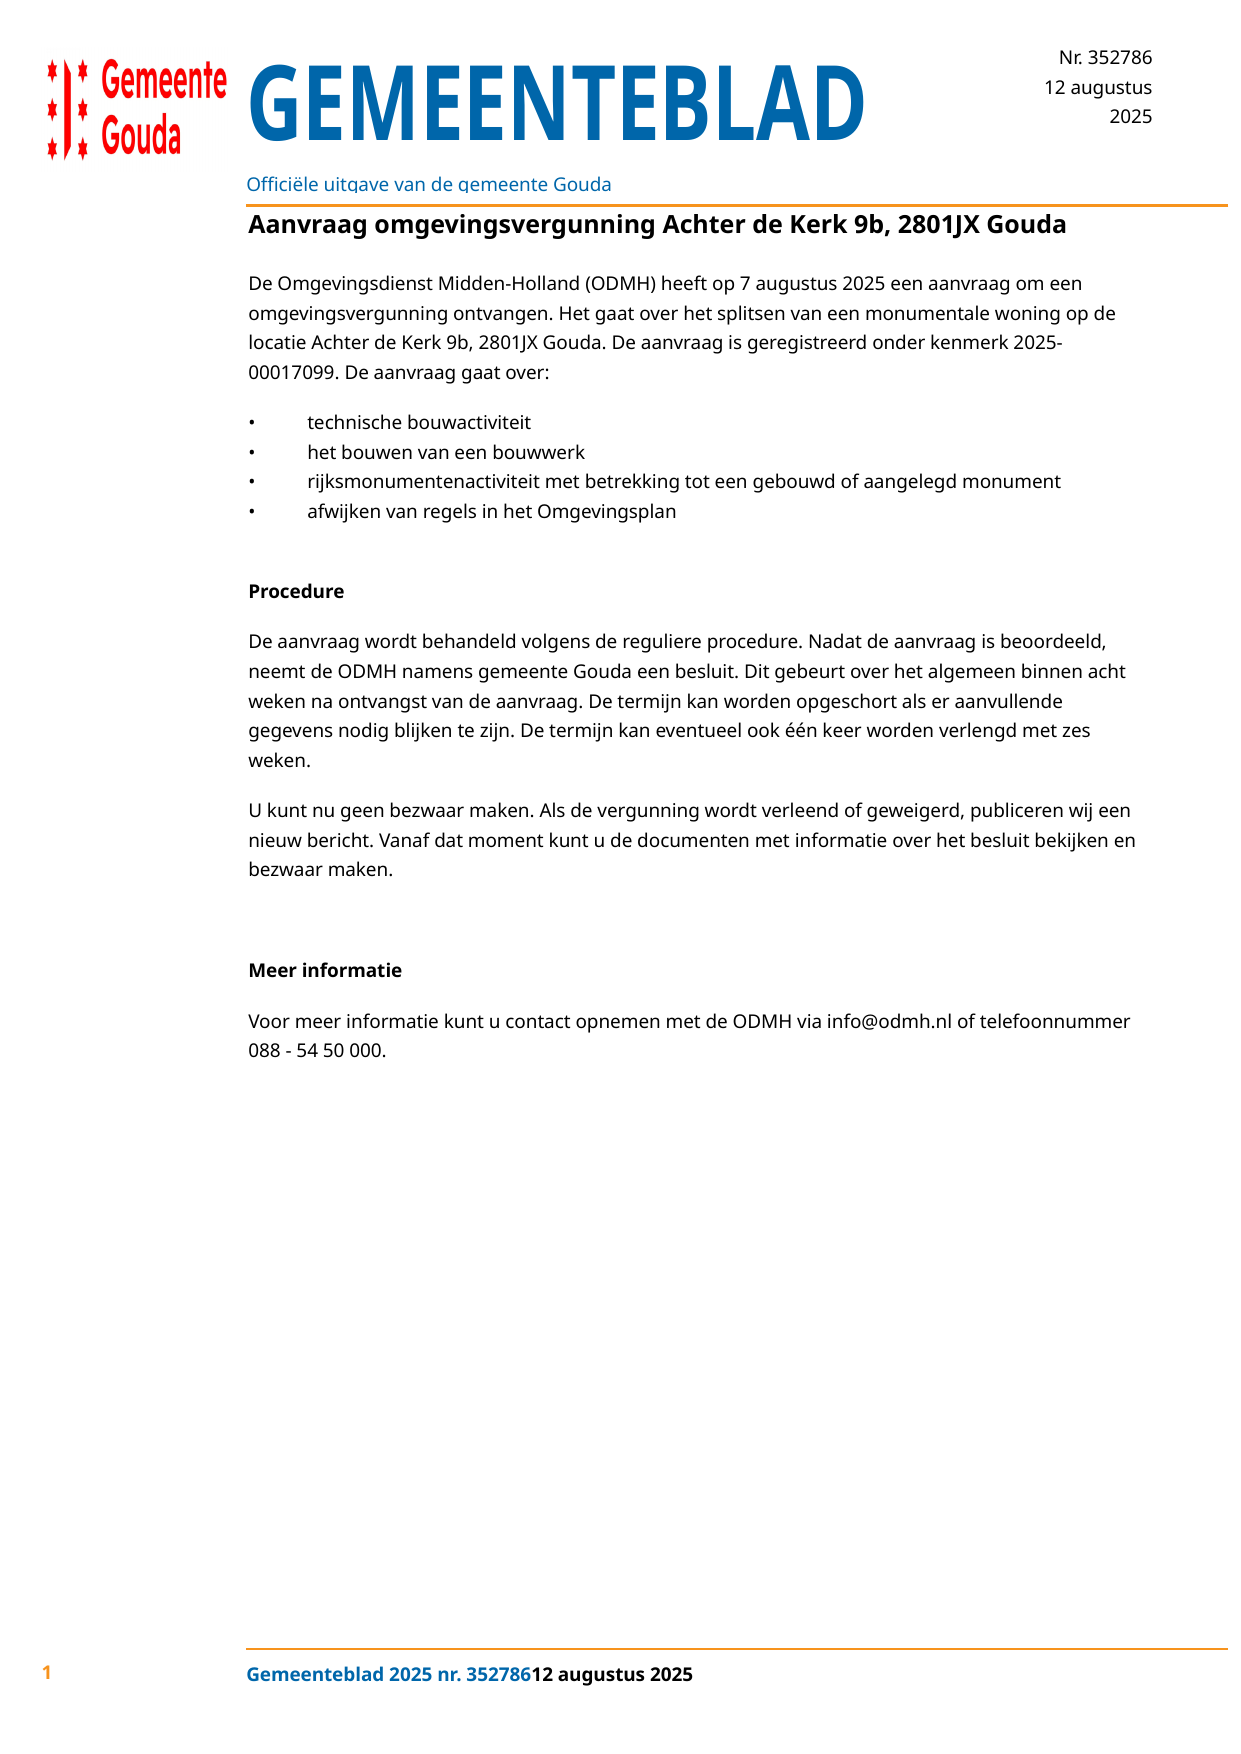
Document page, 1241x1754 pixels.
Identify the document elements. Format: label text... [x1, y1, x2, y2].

list rijksmonumentenactiviteit met betrekking tot een gebouwd of aangelegd monument [248, 469, 1152, 494]
list het bouwen van een bouwwerk [248, 439, 1152, 465]
text De Omgevingsdienst Midden-Holland (ODMH) heeft op 7 augustus 2025 een aanvraag om een omgevingsvergunning ontvangen. Het gaat over het splitsen van een monumentale woning op de locatie Achter de Kerk 9b, 2801JX Gouda. De aanvraag is geregistreerd onder kenmerk 2025-00017099. De aanvraag gaat over: [248, 270, 1152, 385]
text Voor meer informatie kunt u contact opnemen met de ODMH via info@odmh.nl of telefoonnummer 088 - 54 50 000. [248, 1008, 1152, 1063]
list afwijken van regels in het Omgevingsplan [248, 498, 1152, 524]
text De aanvraag wordt behandeld volgens de reguliere procedure. Nadat de aanvraag is beoordeeld, neemt de ODMH namens gemeente Gouda een besluit. Dit gebeurt over het algemeen binnen acht weken na ontvangst van de aanvraag. De termijn kan worden opgeschort als er aanvullende gegevens nodig blijken te zijn. De termijn kan eventueel ook één keer worden verlengd met zes weken. [248, 629, 1152, 773]
picture [41, 47, 231, 172]
text Aanvraag omgevingsvergunning Achter de Kerk 9b, 2801JX Gouda [248, 207, 1152, 241]
list technische bouwactiviteit [248, 409, 1152, 435]
text U kunt nu geen bezwaar maken. Als de vergunning wordt verleend of geweigerd, publiceren wij een nieuw bericht. Vanaf dat moment kunt u de documenten met informatie over het besluit bekijken en bezwaar maken. [248, 797, 1152, 882]
text Procedure [248, 578, 1152, 604]
text Meer informatie [248, 957, 1152, 983]
